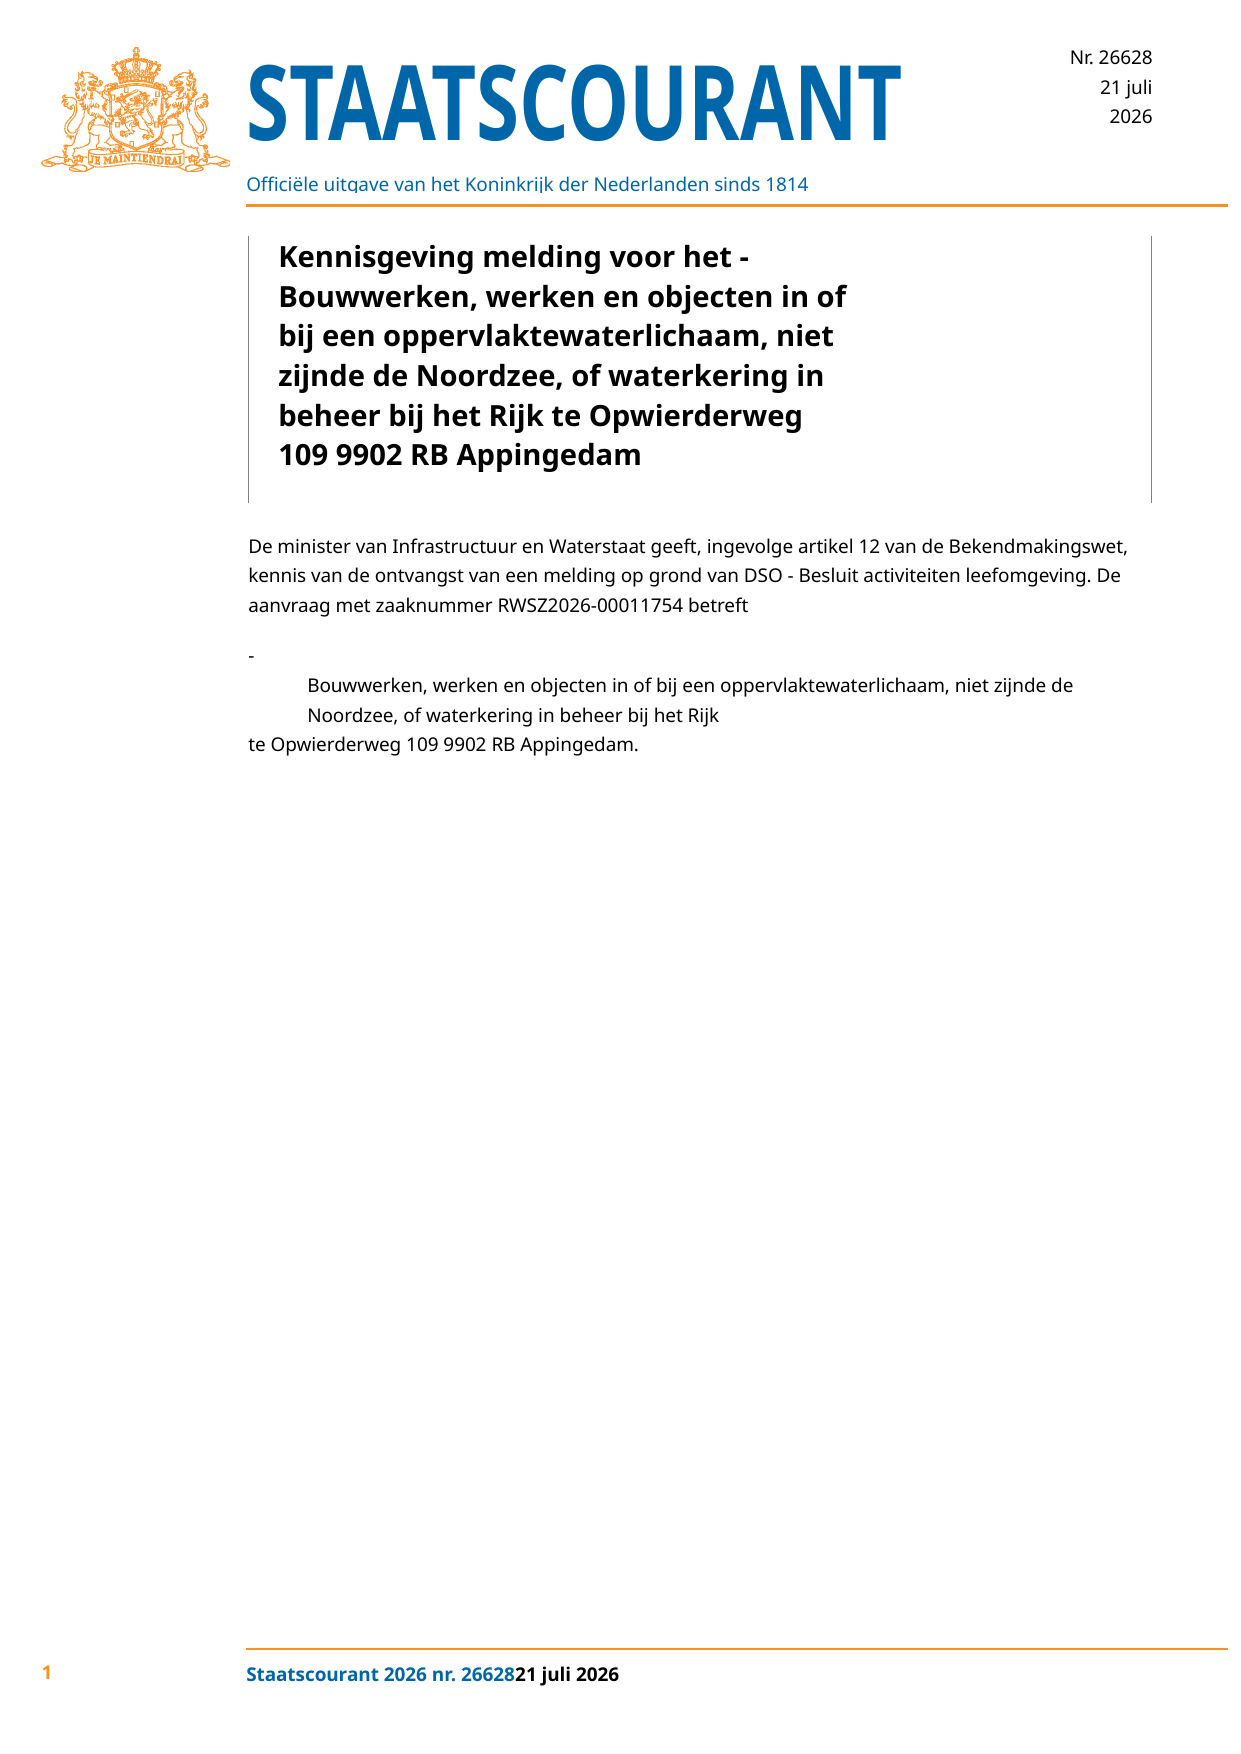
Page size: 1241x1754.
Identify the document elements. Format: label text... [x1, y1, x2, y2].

list Bouwwerken, werken en objecten in of bij een oppervlaktewaterlichaam, niet zijnde de Noordzee, of waterkering in beheer bij het Rijk [248, 672, 1152, 727]
table_header [850, 414, 1151, 503]
table_header Kennisgeving melding voor het -Bouwwerken, werken en objecten in of bij een oppervlaktewaterlichaam, niet zijnde de Noordzee, of waterkering in beheer bij het Rijk te Opwierderweg 109 9902 RB Appingedam [249, 236, 850, 503]
table_header [850, 236, 912, 413]
text De minister van Infrastructuur en Waterstaat geeft, ingevolge artikel 12 van de Bekendmakingswet, kennis van de ontvangst van een melding op grond van DSO - Besluit activiteiten leefomgeving. De aanvraag met zaaknummer RWSZ2026-00011754 betreft [248, 533, 1152, 618]
picture [41, 47, 231, 172]
table_header [1090, 236, 1151, 413]
text te Opwierderweg 109 9902 RB Appingedam. [248, 731, 1152, 757]
picture [912, 236, 1090, 414]
